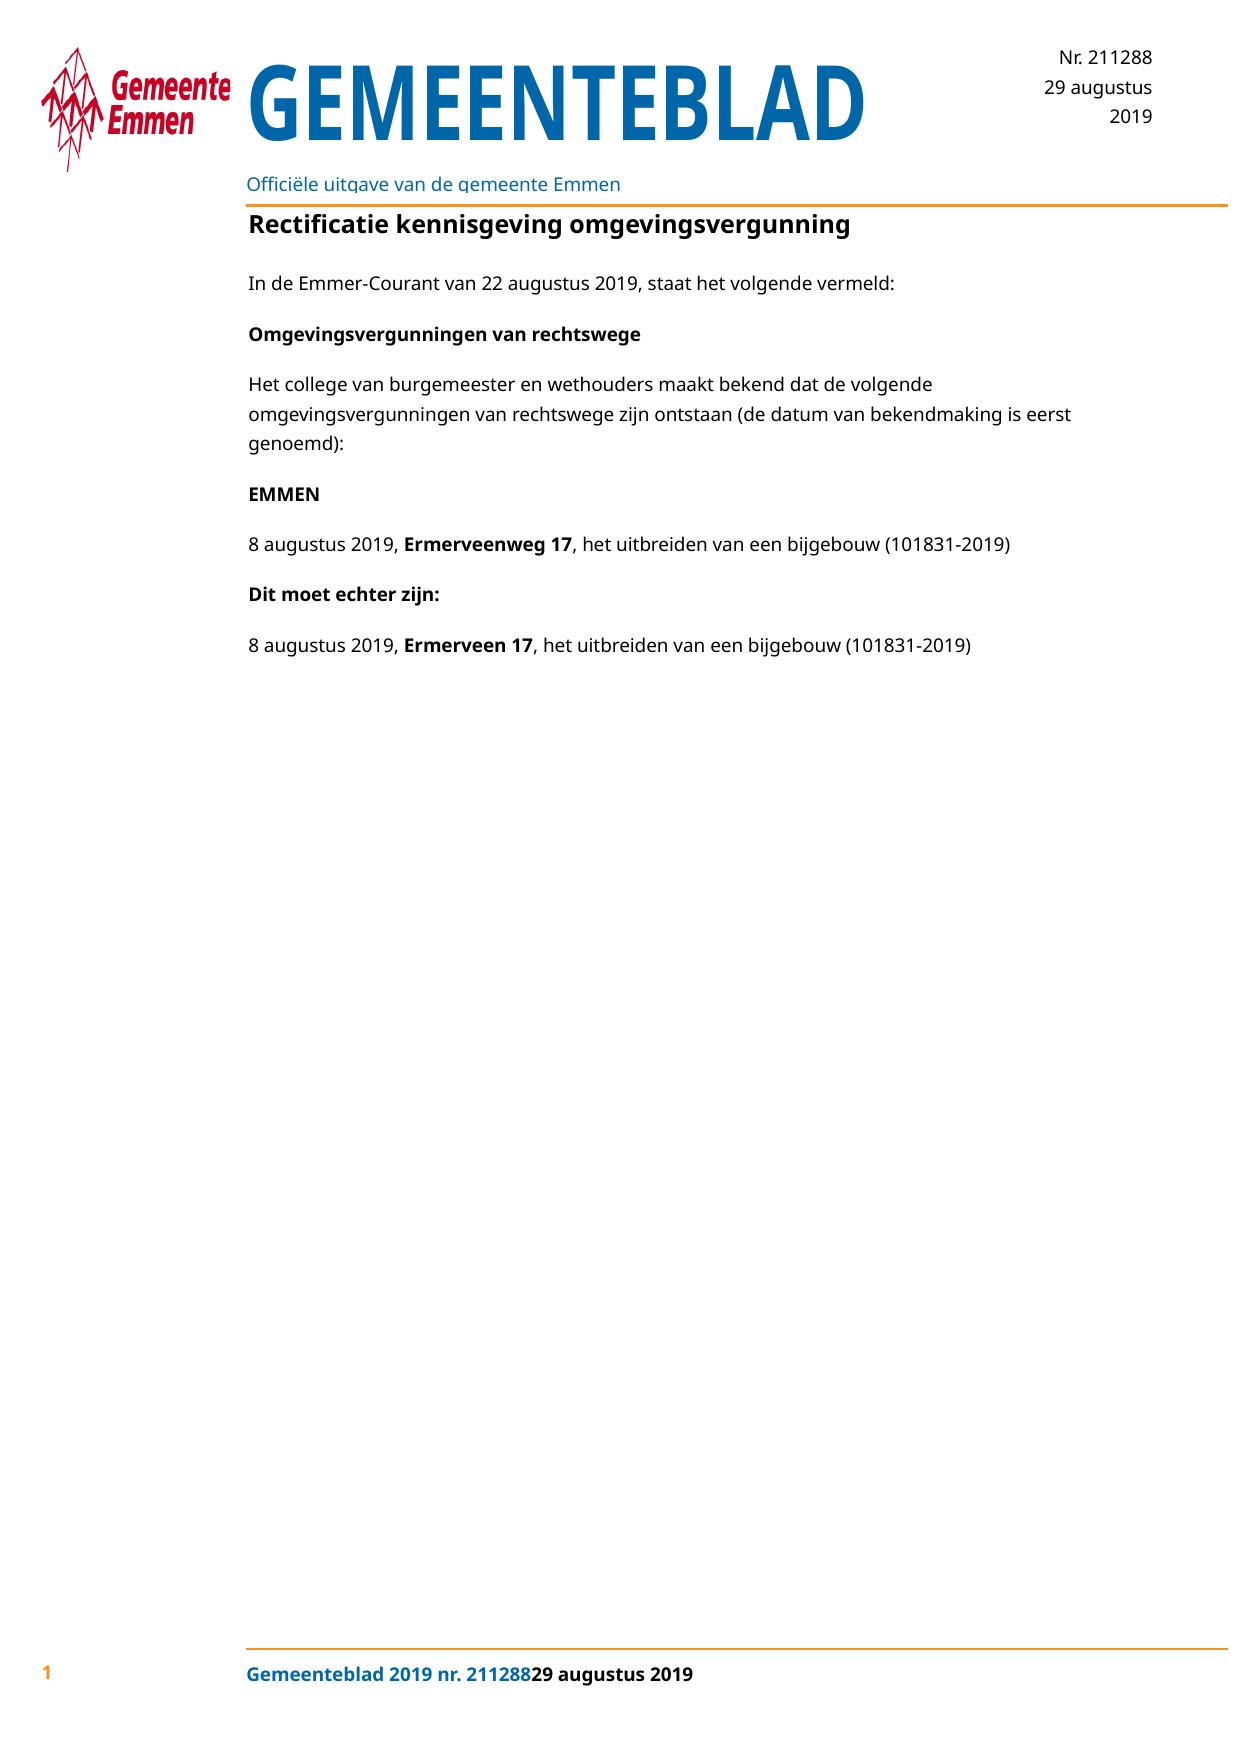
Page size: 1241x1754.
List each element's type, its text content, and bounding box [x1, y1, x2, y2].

picture [41, 47, 231, 172]
text EMMEN [248, 481, 1152, 506]
text Dit moet echter zijn: [248, 582, 1152, 607]
text In de Emmer-Courant van 22 augustus 2019, staat het volgende vermeld: [248, 270, 1152, 296]
text 8 augustus 2019, Ermerveen 17, het uitbreiden van een bijgebouw (101831-2019) [248, 632, 1152, 658]
text Rectificatie kennisgeving omgevingsvergunning [248, 207, 1152, 241]
text Omgevingsvergunningen van rechtswege [248, 321, 1152, 346]
text Het college van burgemeester en wethouders maakt bekend dat de volgende omgevingsvergunningen van rechtswege zijn ontstaan (de datum van bekendmaking is eerst genoemd): [248, 371, 1152, 456]
text 8 augustus 2019, Ermerveenweg 17, het uitbreiden van een bijgebouw (101831-2019) [248, 531, 1152, 557]
